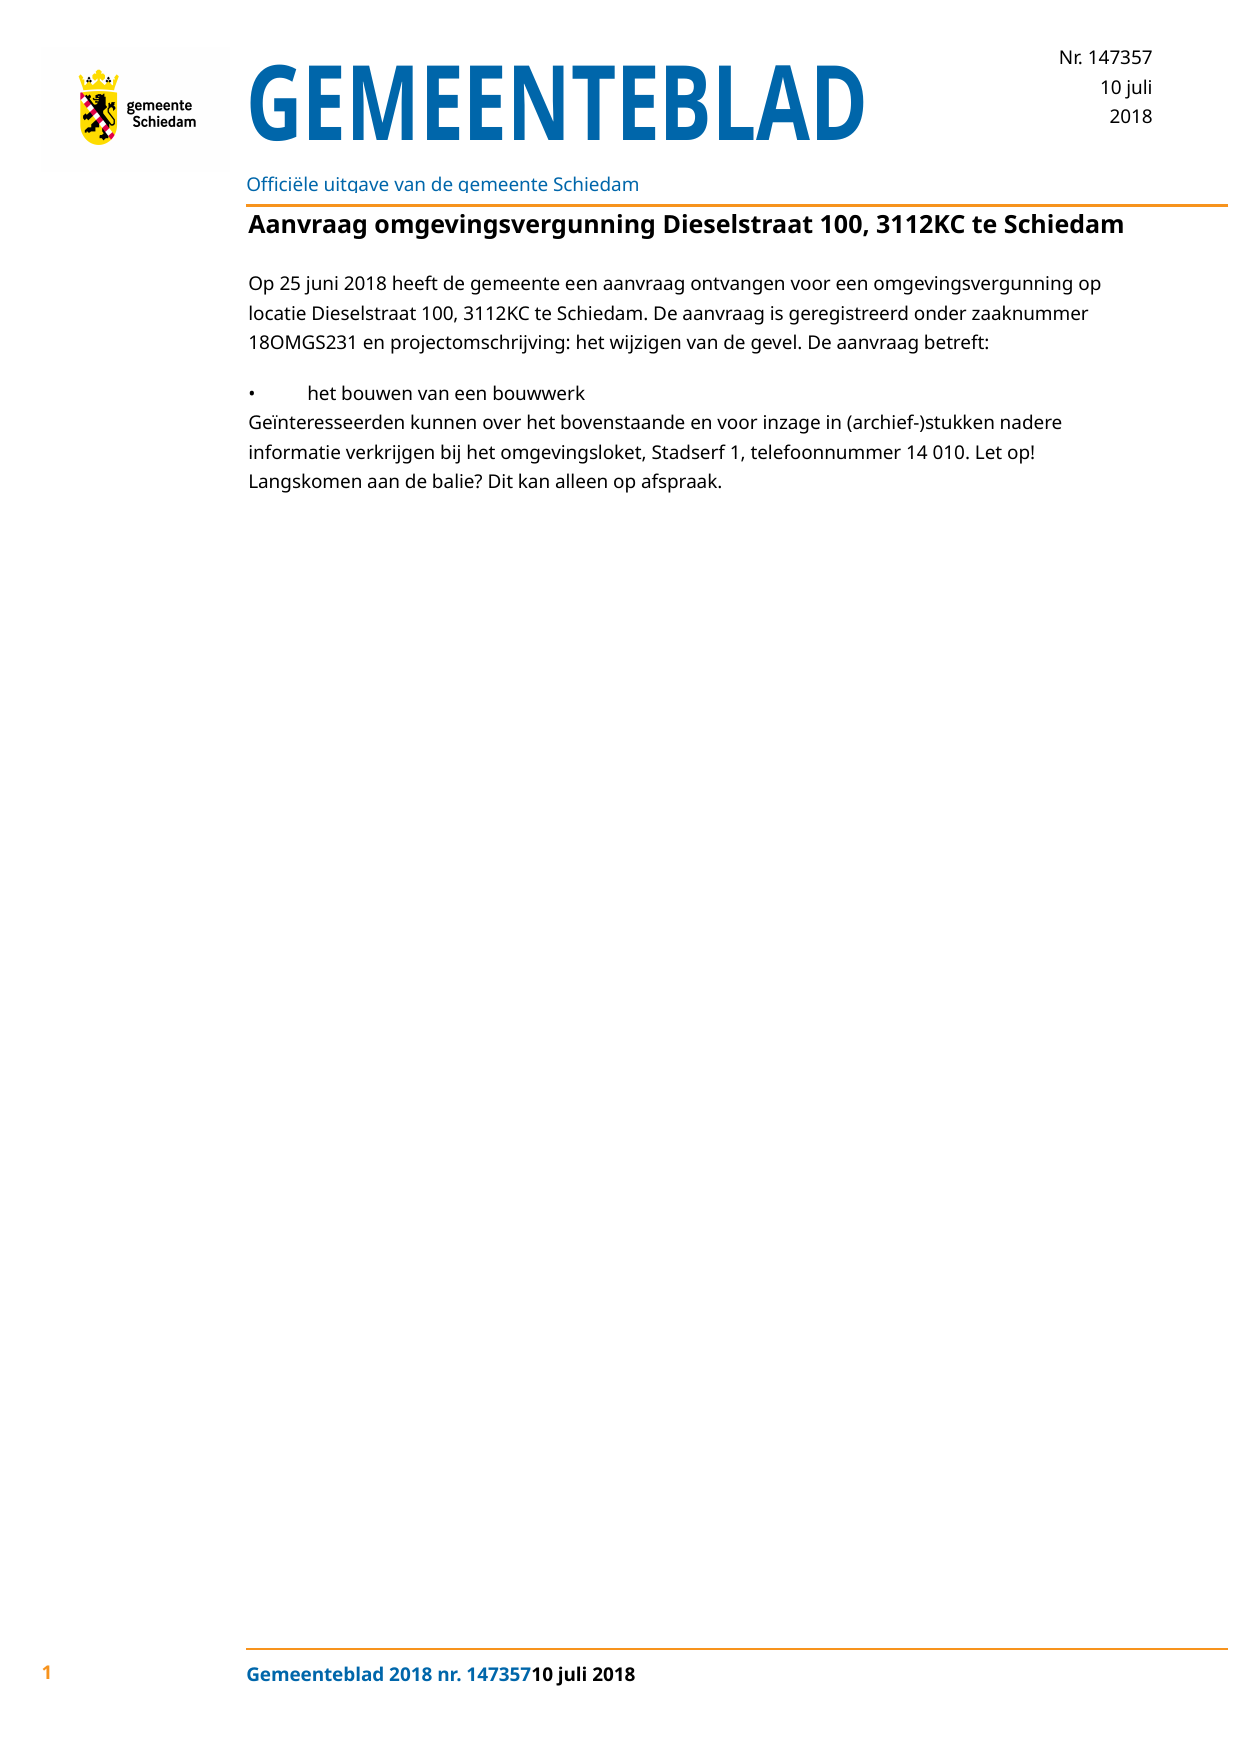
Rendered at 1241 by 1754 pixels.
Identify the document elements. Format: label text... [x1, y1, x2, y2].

text Op 25 juni 2018 heeft de gemeente een aanvraag ontvangen voor een omgevingsvergunning op locatie Dieselstraat 100, 3112KC te Schiedam. De aanvraag is geregistreerd onder zaaknummer 18OMGS231 en projectomschrijving: het wijzigen van de gevel. De aanvraag betreft: [248, 270, 1152, 355]
text Aanvraag omgevingsvergunning Dieselstraat 100, 3112KC te Schiedam [248, 207, 1152, 241]
list het bouwen van een bouwwerk [248, 380, 1152, 406]
text Geïnteresseerden kunnen over het bovenstaande en voor inzage in (archief-)stukken nadere informatie verkrijgen bij het omgevingsloket, Stadserf 1, telefoonnummer 14 010. Let op! Langskomen aan de balie? Dit kan alleen op afspraak. [248, 409, 1152, 494]
picture [41, 47, 231, 172]
